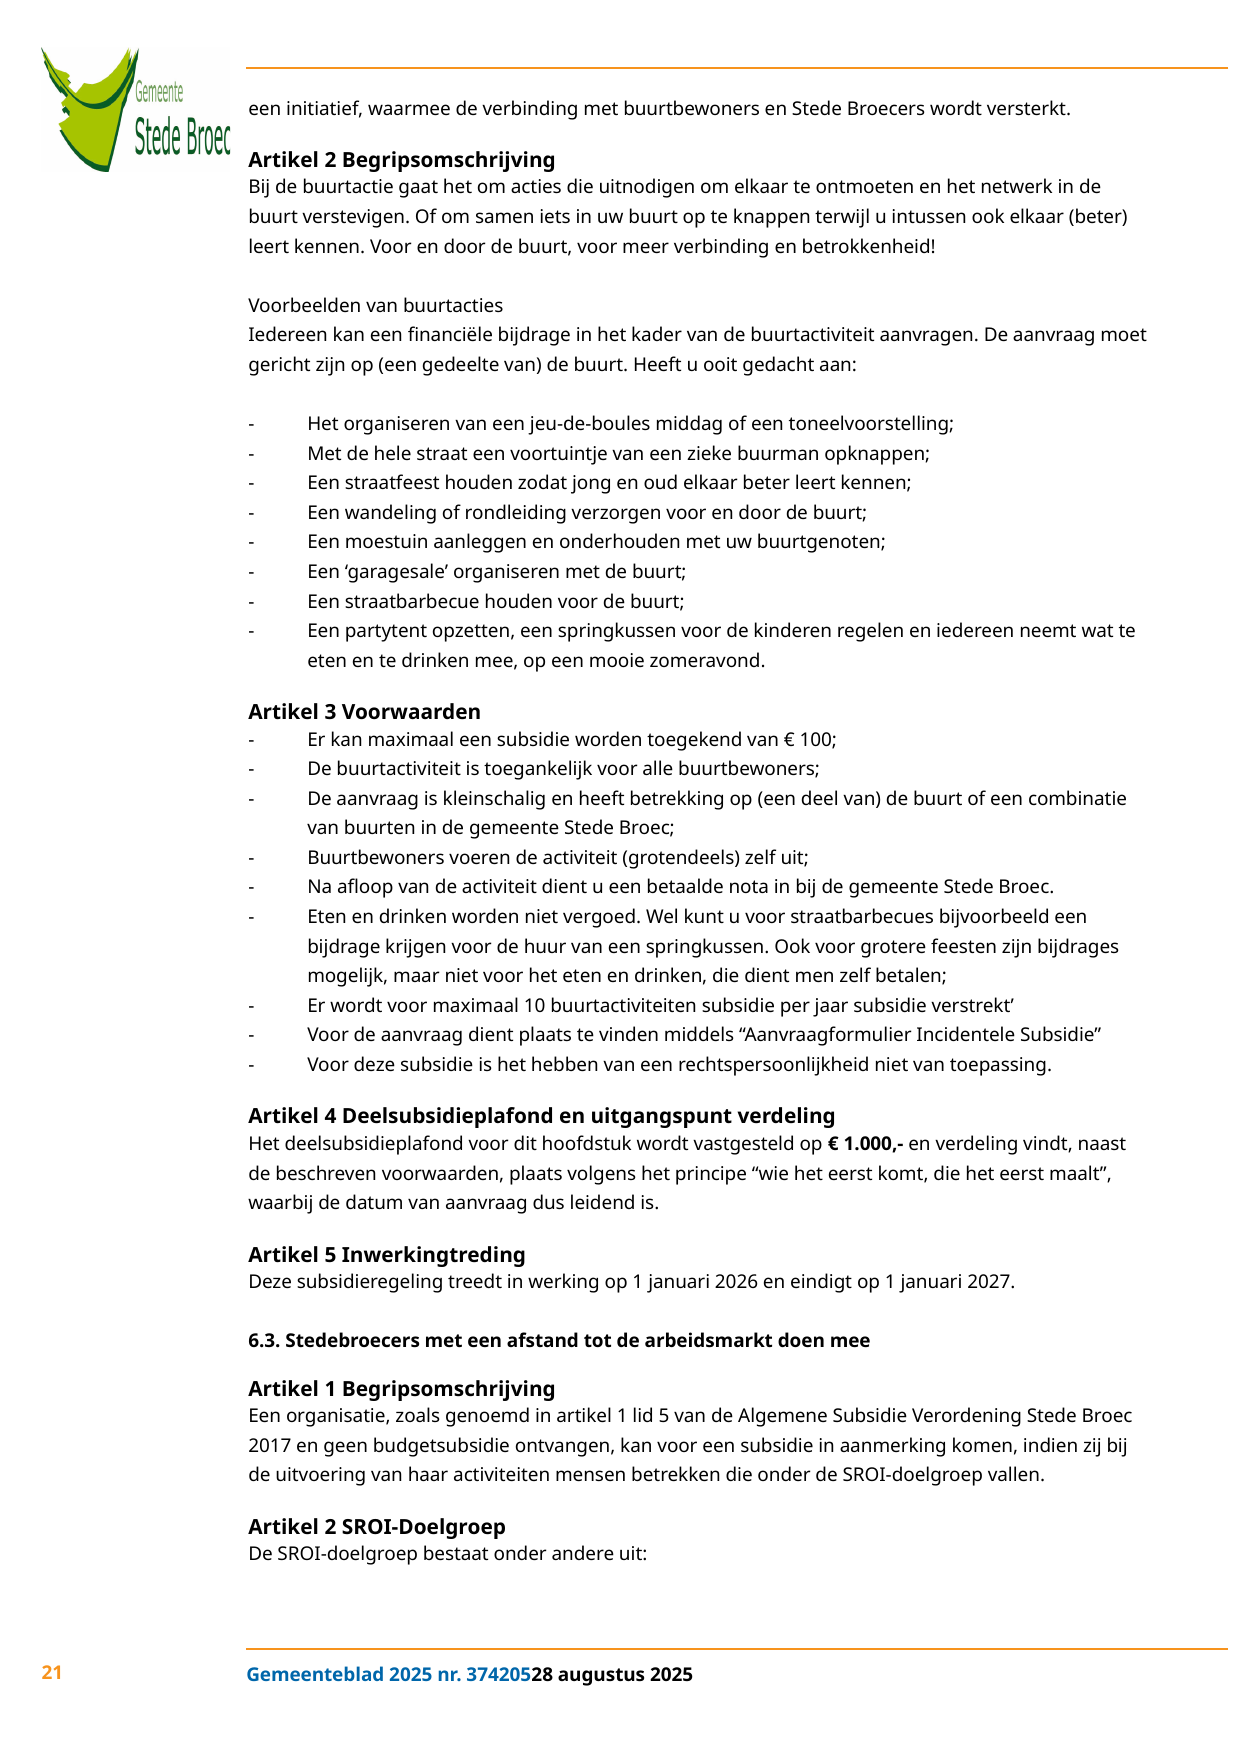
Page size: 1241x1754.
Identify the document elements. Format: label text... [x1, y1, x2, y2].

text een initiatief, waarmee de verbinding met buurtbewoners en Stede Broecers wordt versterkt. [248, 95, 1152, 121]
text Deze subsidieregeling treedt in werking op 1 januari 2026 en eindigt op 1 januari 2027. [248, 1268, 1152, 1294]
list Voor deze subsidie is het hebben van een rechtspersoonlijkheid niet van toepassing. [248, 1051, 1152, 1077]
text Het deelsubsidieplafond voor dit hoofdstuk wordt vastgesteld op € 1.000,- en verdeling vindt, naast de beschreven voorwaarden, plaats volgens het principe “wie het eerst komt, die het eerst maalt”, waarbij de datum van aanvraag dus leidend is. [248, 1130, 1152, 1215]
text 6.3. Stedebroecers met een afstand tot de arbeidsmarkt doen mee [248, 1327, 1152, 1353]
list Een straatfeest houden zodat jong en oud elkaar beter leert kennen; [248, 469, 1152, 495]
text Iedereen kan een financiële bijdrage in het kader van de buurtactiviteit aanvragen. De aanvraag moet gericht zijn op (een gedeelte van) de buurt. Heeft u ooit gedacht aan: [248, 322, 1152, 377]
text De SROI-doelgroep bestaat onder andere uit: [248, 1540, 1152, 1566]
text Artikel 2 SROI-Doelgroep [248, 1512, 1152, 1540]
text Een organisatie, zoals genoemd in artikel 1 lid 5 van de Algemene Subsidie Verordening Stede Broec 2017 en geen budgetsubsidie ontvangen, kan voor een subsidie in aanmerking komen, indien zij bij de uitvoering van haar activiteiten mensen betrekken die onder de SROI-doelgroep vallen. [248, 1402, 1152, 1487]
list Voor de aanvraag dient plaats te vinden middels “Aanvraagformulier Incidentele Subsidie” [248, 1022, 1152, 1047]
list Na afloop van de activiteit dient u een betaalde nota in bij de gemeente Stede Broec. [248, 874, 1152, 899]
text Artikel 5 Inwerkingtreding [248, 1240, 1152, 1268]
list Er wordt voor maximaal 10 buurtactiviteiten subsidie per jaar subsidie verstrekt’ [248, 992, 1152, 1018]
text Artikel 2 Begripsomschrijving [248, 145, 1152, 174]
list Met de hele straat een voortuintje van een zieke buurman opknappen; [248, 440, 1152, 466]
text Artikel 1 Begripsomschrijving [248, 1374, 1152, 1402]
list De buurtactiviteit is toegankelijk voor alle buurtbewoners; [248, 755, 1152, 781]
list Eten en drinken worden niet vergoed. Wel kunt u voor straatbarbecues bijvoorbeeld een bijdrage krijgen voor de huur van een springkussen. Ook voor grotere feesten zijn bijdrages mogelijk, maar niet voor het eten en drinken, die dient men zelf betalen; [248, 903, 1152, 988]
text Voorbeelden van buurtacties [248, 292, 1152, 318]
list Een straatbarbecue houden voor de buurt; [248, 588, 1152, 613]
list Het organiseren van een jeu-de-boules middag of een toneelvoorstelling; [248, 410, 1152, 436]
list Een ‘garagesale’ organiseren met de buurt; [248, 558, 1152, 584]
list De aanvraag is kleinschalig en heeft betrekking op (een deel van) de buurt of een combinatie van buurten in de gemeente Stede Broec; [248, 785, 1152, 840]
list Een moestuin aanleggen en onderhouden met uw buurtgenoten; [248, 529, 1152, 554]
list Een wandeling of rondleiding verzorgen voor en door de buurt; [248, 499, 1152, 525]
picture [41, 47, 231, 172]
text Bij de buurtactie gaat het om acties die uitnodigen om elkaar te ontmoeten en het netwerk in de buurt verstevigen. Of om samen iets in uw buurt op te knappen terwijl u intussen ook elkaar (beter) leert kennen. Voor en door de buurt, voor meer verbinding en betrokkenheid! [248, 174, 1152, 258]
text Artikel 4 Deelsubsidieplafond en uitgangspunt verdeling [248, 1102, 1152, 1130]
list Een partytent opzetten, een springkussen voor de kinderen regelen en iedereen neemt wat te eten en te drinken mee, op een mooie zomeravond. [248, 617, 1152, 673]
list Er kan maximaal een subsidie worden toegekend van € 100; [248, 726, 1152, 752]
list Buurtbewoners voeren de activiteit (grotendeels) zelf uit; [248, 844, 1152, 870]
text Artikel 3 Voorwaarden [248, 697, 1152, 726]
